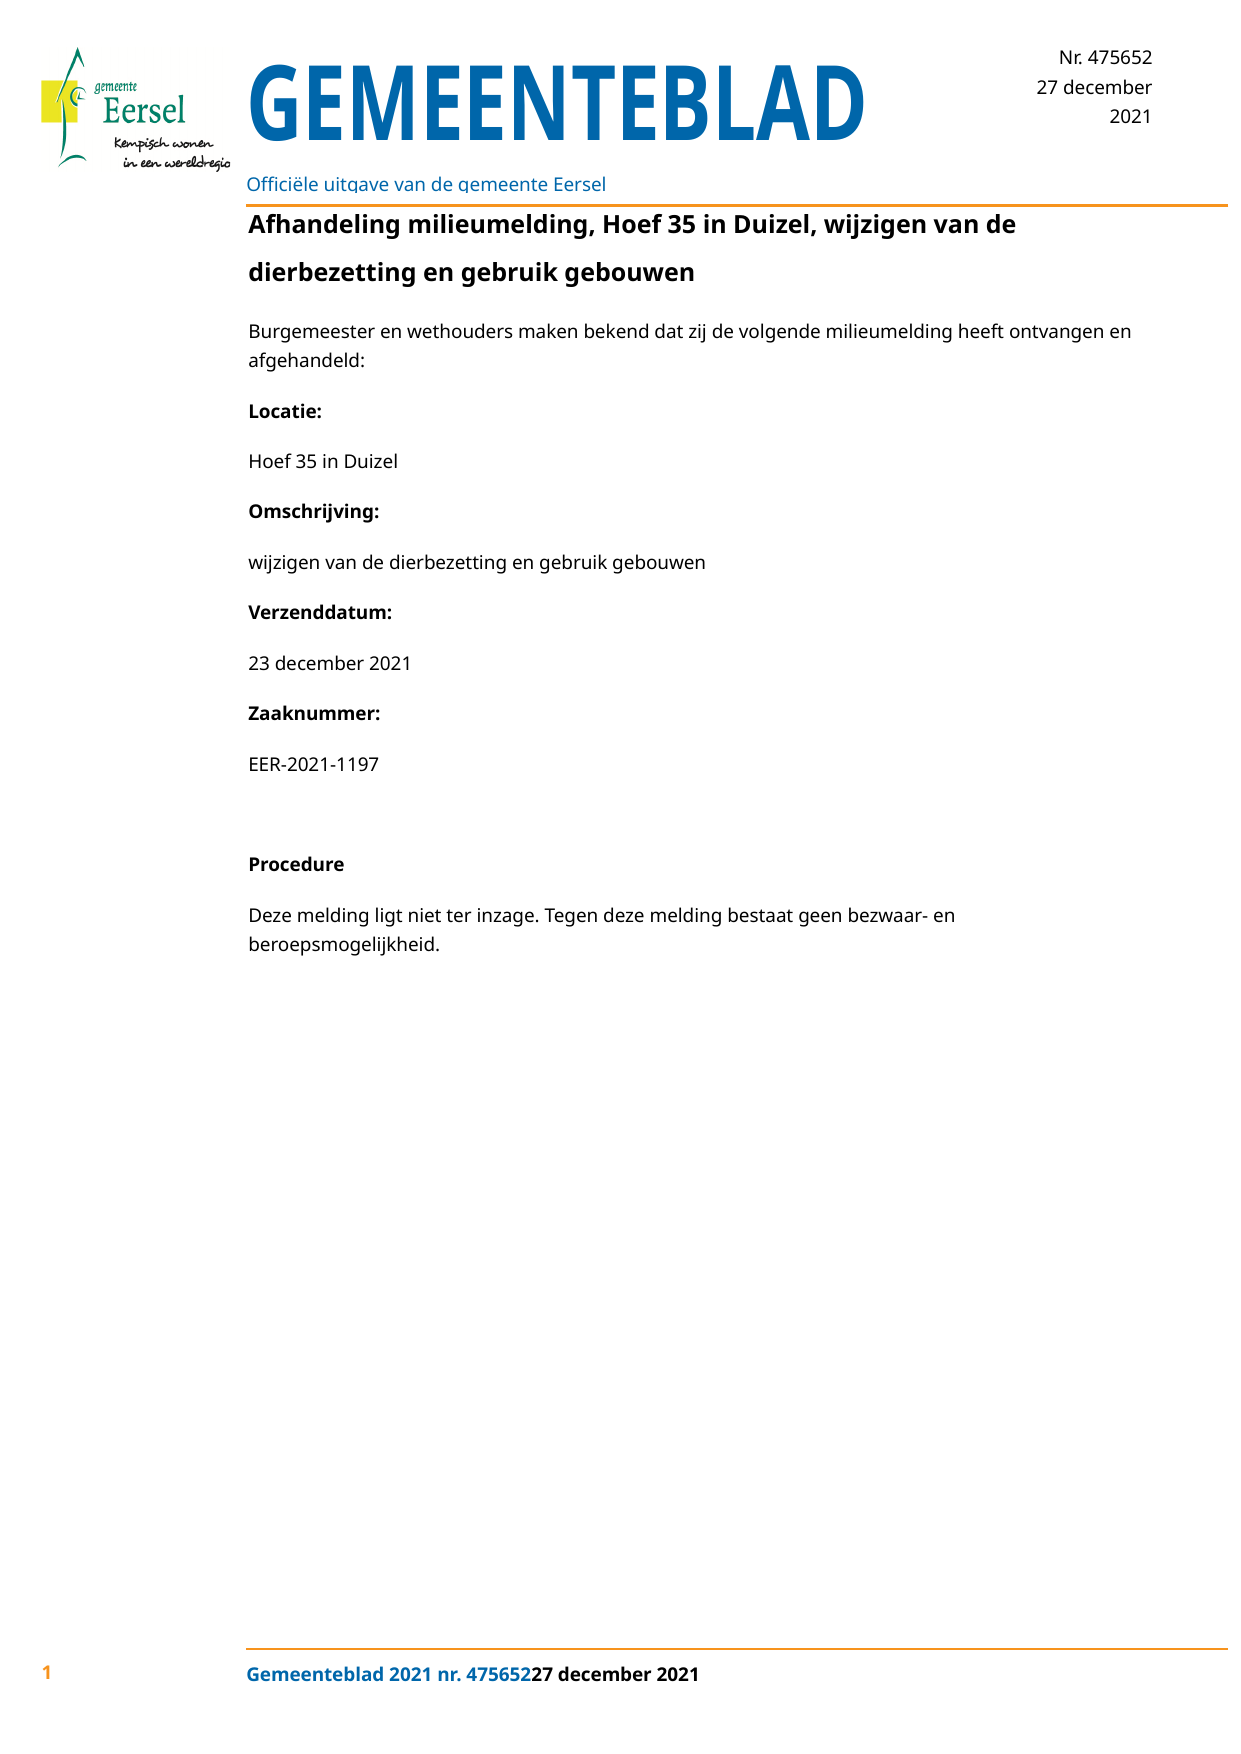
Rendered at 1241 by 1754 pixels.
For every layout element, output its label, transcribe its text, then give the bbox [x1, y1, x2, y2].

picture [41, 47, 231, 172]
text wijzigen van de dierbezetting en gebruik gebouwen [248, 549, 1152, 575]
text Burgemeester en wethouders maken bekend dat zij de volgende milieumelding heeft ontvangen en afgehandeld: [248, 318, 1152, 373]
text 23 december 2021 [248, 650, 1152, 676]
text Omschrijving: [248, 499, 1152, 524]
text Verzenddatum: [248, 599, 1152, 625]
text EER-2021-1197 [248, 751, 1152, 777]
text Deze melding ligt niet ter inzage. Tegen deze melding bestaat geen bezwaar- en beroepsmogelijkheid. [248, 902, 1152, 957]
text Procedure [248, 852, 1152, 877]
text Zaaknummer: [248, 700, 1152, 726]
text Locatie: [248, 398, 1152, 424]
text Afhandeling milieumelding, Hoef 35 in Duizel, wijzigen van de dierbezetting en gebruik gebouwen [248, 207, 1152, 288]
text Hoef 35 in Duizel [248, 448, 1152, 474]
